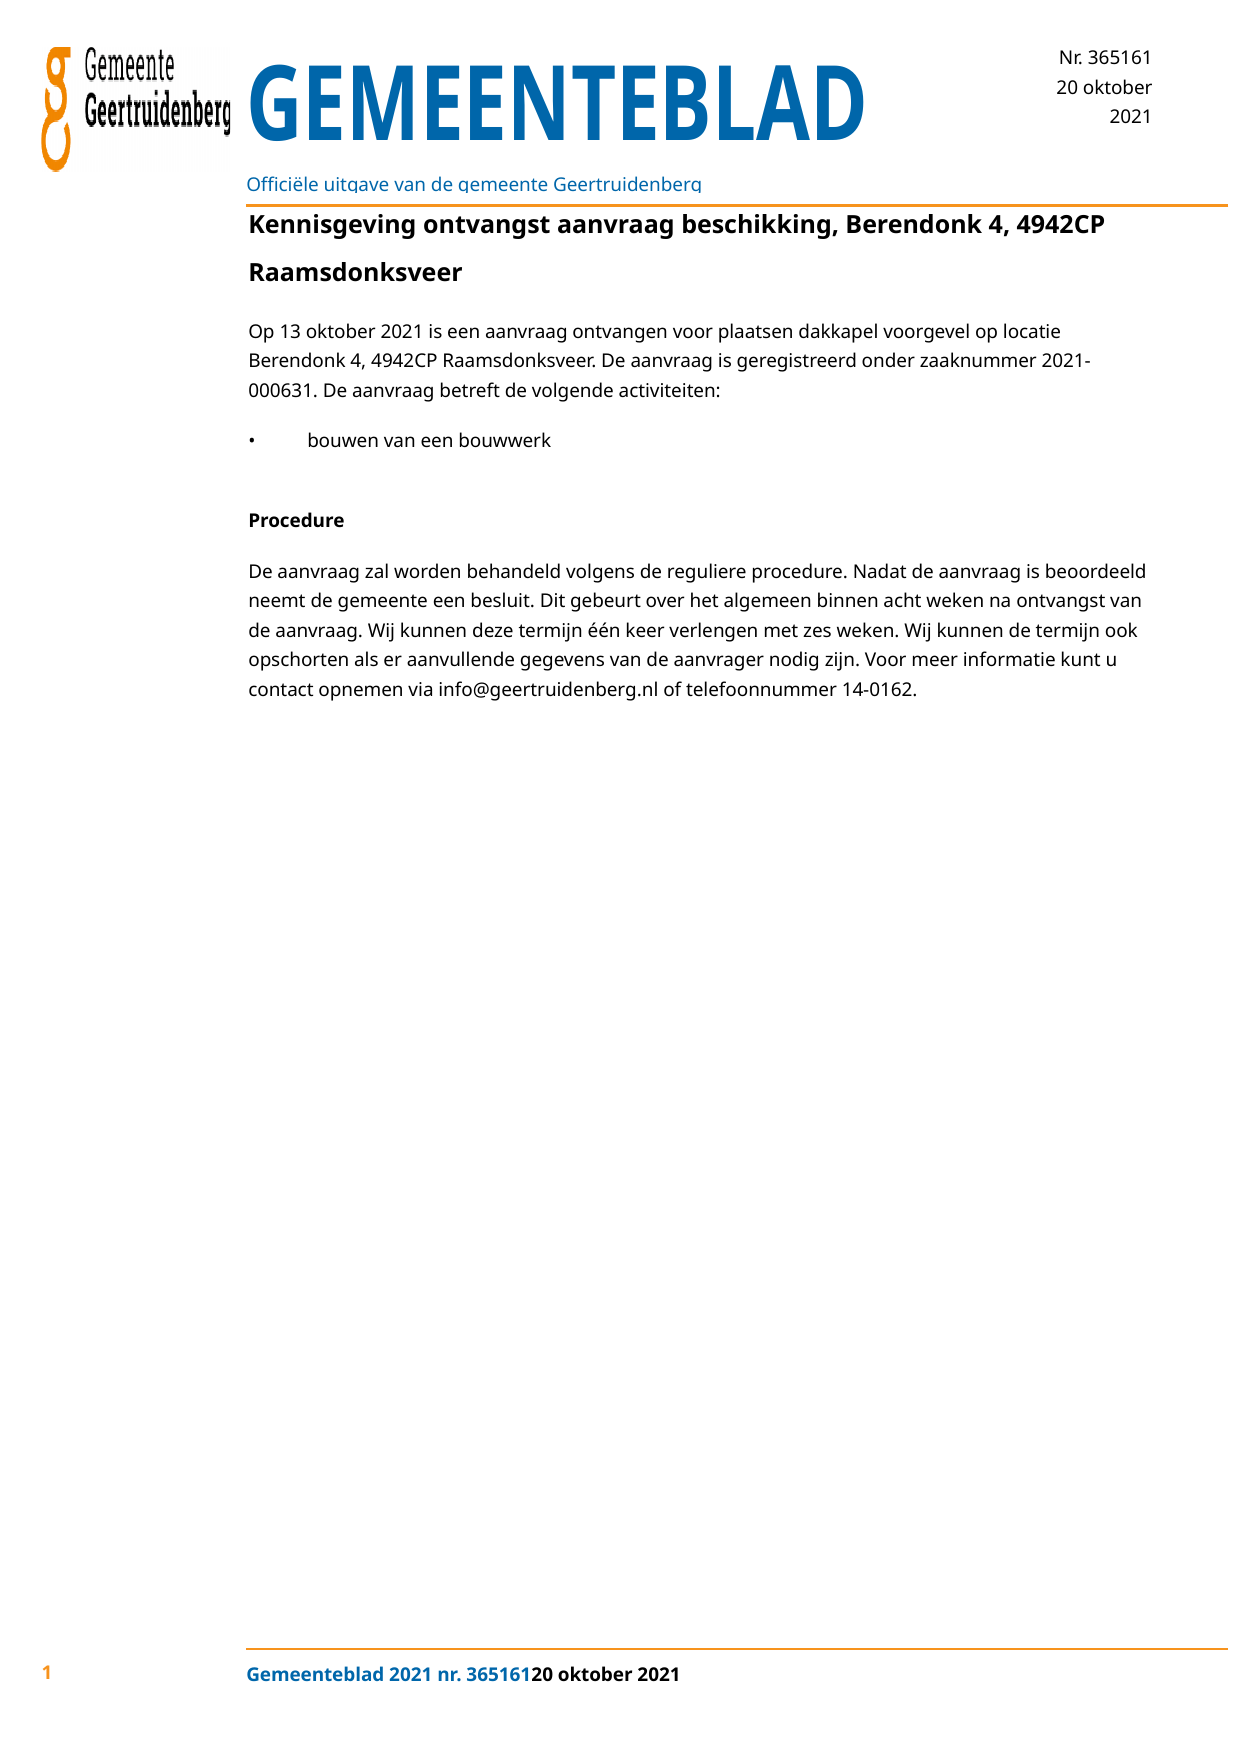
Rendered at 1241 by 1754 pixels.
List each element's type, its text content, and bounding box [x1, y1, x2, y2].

picture [41, 47, 231, 172]
text Op 13 oktober 2021 is een aanvraag ontvangen voor plaatsen dakkapel voorgevel op locatie Berendonk 4, 4942CP Raamsdonksveer. De aanvraag is geregistreerd onder zaaknummer 2021-000631. De aanvraag betreft de volgende activiteiten: [248, 318, 1152, 403]
text Kennisgeving ontvangst aanvraag beschikking, Berendonk 4, 4942CP Raamsdonksveer [248, 207, 1152, 288]
text Procedure [248, 507, 1152, 533]
text De aanvraag zal worden behandeld volgens de reguliere procedure. Nadat de aanvraag is beoordeeld neemt de gemeente een besluit. Dit gebeurt over het algemeen binnen acht weken na ontvangst van de aanvraag. Wij kunnen deze termijn één keer verlengen met zes weken. Wij kunnen de termijn ook opschorten als er aanvullende gegevens van de aanvrager nodig zijn. Voor meer informatie kunt u contact opnemen via info@geertruidenberg.nl of telefoonnummer 14-0162. [248, 558, 1152, 702]
list bouwen van een bouwwerk [248, 427, 1152, 453]
